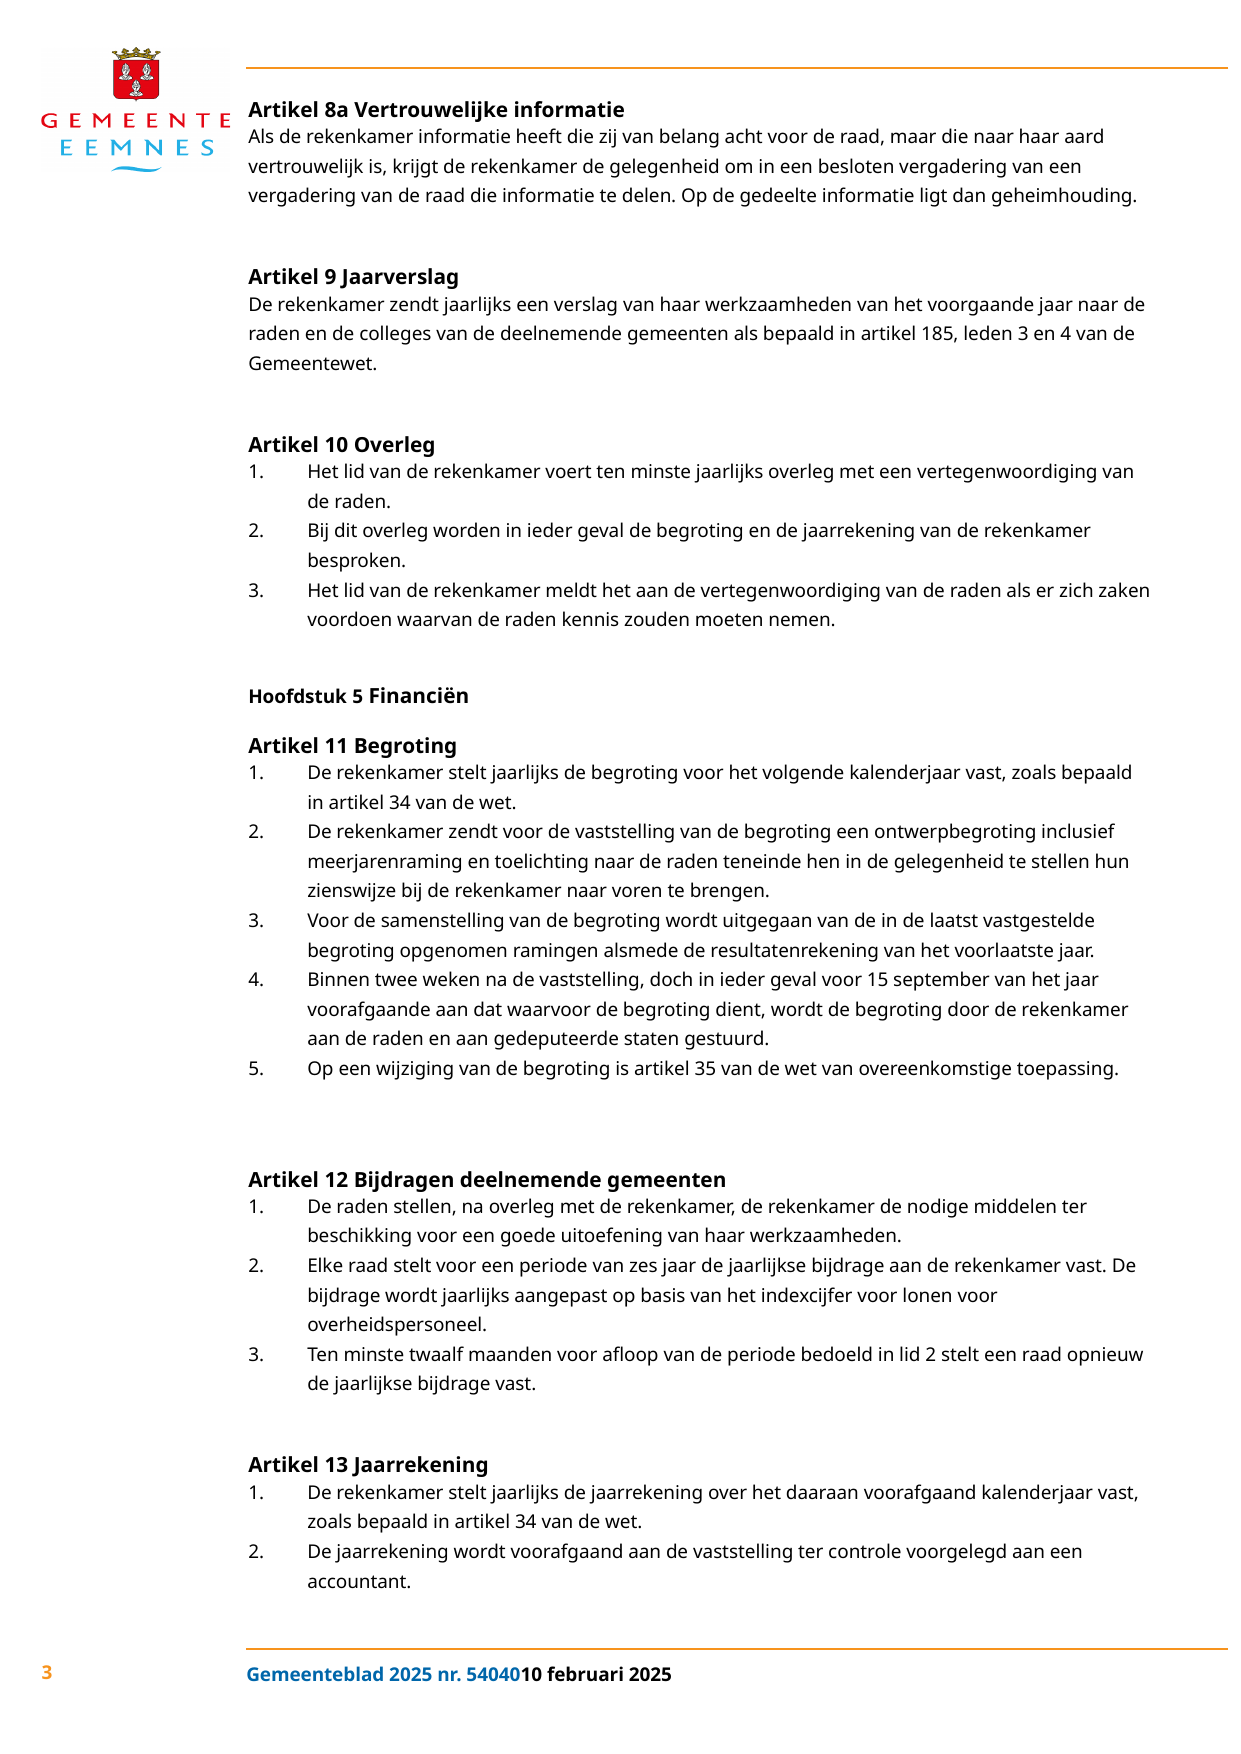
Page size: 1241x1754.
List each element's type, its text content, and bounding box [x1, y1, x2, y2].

picture [41, 47, 231, 172]
text Hoofdstuk 5 Financiën [248, 682, 1152, 710]
list De rekenkamer stelt jaarlijks de begroting voor het volgende kalenderjaar vast, zoals bepaald in artikel 34 van de wet. [248, 759, 1152, 814]
list Bij dit overleg worden in ieder geval de begroting en de jaarrekening van de rekenkamer besproken. [248, 518, 1152, 573]
text Artikel 8a Vertrouwelijke informatie [248, 95, 1152, 123]
list Het lid van de rekenkamer meldt het aan de vertegenwoordiging van de raden als er zich zaken voordoen waarvan de raden kennis zouden moeten nemen. [248, 577, 1152, 632]
list De raden stellen, na overleg met de rekenkamer, de rekenkamer de nodige middelen ter beschikking voor een goede uitoefening van haar werkzaamheden. [248, 1193, 1152, 1248]
text Als de rekenkamer informatie heeft die zij van belang acht voor de raad, maar die naar haar aard vertrouwelijk is, krijgt de rekenkamer de gelegenheid om in een besloten vergadering van een vergadering van de raad die informatie te delen. Op de gedeelte informatie ligt dan geheimhouding. [248, 123, 1152, 208]
text Artikel 10 Overleg [248, 430, 1152, 458]
text Artikel 13 Jaarrekening [248, 1451, 1152, 1479]
list De rekenkamer stelt jaarlijks de jaarrekening over het daaraan voorafgaand kalenderjaar vast, zoals bepaald in artikel 34 van de wet. [248, 1479, 1152, 1534]
list Elke raad stelt voor een periode van zes jaar de jaarlijkse bijdrage aan de rekenkamer vast. De bijdrage wordt jaarlijks aangepast op basis van het indexcijfer voor lonen voor overheidspersoneel. [248, 1252, 1152, 1337]
text De rekenkamer zendt jaarlijks een verslag van haar werkzaamheden van het voorgaande jaar naar de raden en de colleges van de deelnemende gemeenten als bepaald in artikel 185, leden 3 en 4 van de Gemeentewet. [248, 291, 1152, 376]
list Het lid van de rekenkamer voert ten minste jaarlijks overleg met een vertegenwoordiging van de raden. [248, 458, 1152, 514]
list Binnen twee weken na de vaststelling, doch in ieder geval voor 15 september van het jaar voorafgaande aan dat waarvoor de begroting dient, wordt de begroting door de rekenkamer aan de raden en aan gedeputeerde staten gestuurd. [248, 966, 1152, 1051]
list Ten minste twaalf maanden voor afloop van de periode bedoeld in lid 2 stelt een raad opnieuw de jaarlijkse bijdrage vast. [248, 1341, 1152, 1396]
list De jaarrekening wordt voorafgaand aan de vaststelling ter controle voorgelegd aan een accountant. [248, 1538, 1152, 1593]
list Op een wijziging van de begroting is artikel 35 van de wet van overeenkomstige toepassing. [248, 1055, 1152, 1081]
text Artikel 11 Begroting [248, 731, 1152, 759]
text Artikel 12 Bijdragen deelnemende gemeenten [248, 1165, 1152, 1193]
list Voor de samenstelling van de begroting wordt uitgegaan van de in de laatst vastgestelde begroting opgenomen ramingen alsmede de resultatenrekening van het voorlaatste jaar. [248, 907, 1152, 962]
list De rekenkamer zendt voor de vaststelling van de begroting een ontwerpbegroting inclusief meerjarenraming en toelichting naar de raden teneinde hen in de gelegenheid te stellen hun zienswijze bij de rekenkamer naar voren te brengen. [248, 818, 1152, 903]
text Artikel 9 Jaarverslag [248, 262, 1152, 291]
